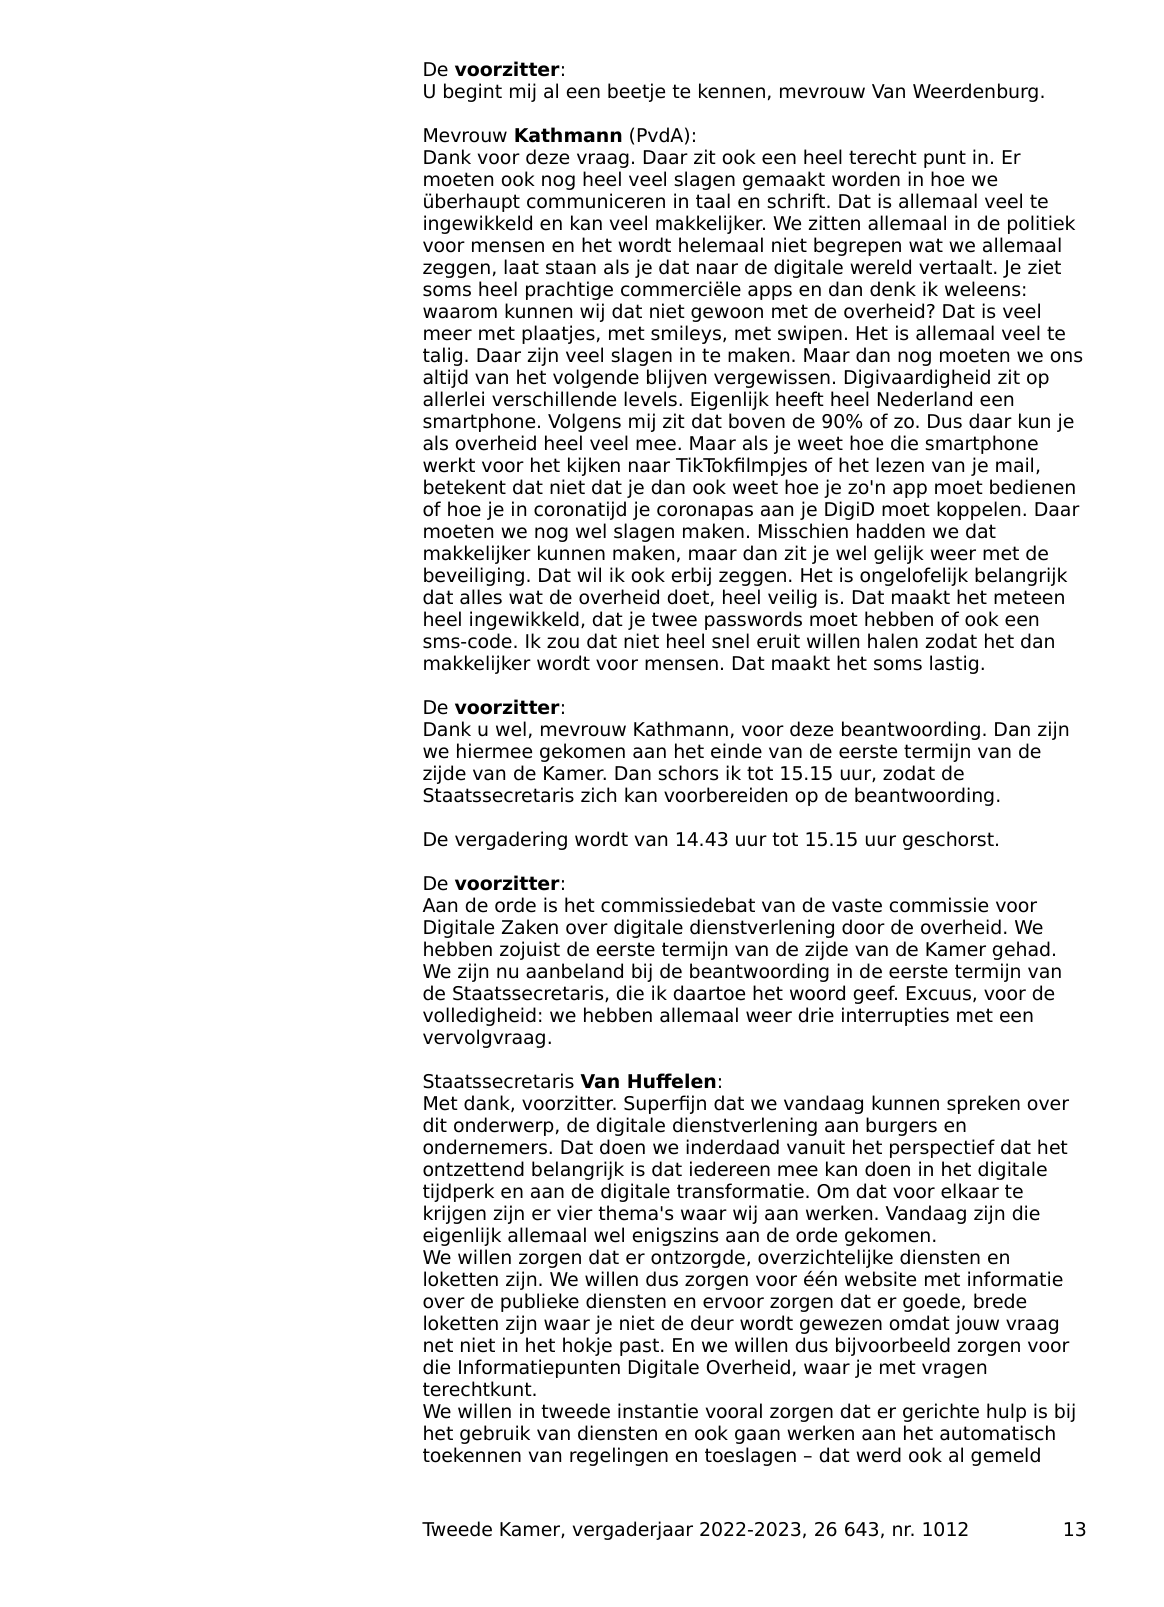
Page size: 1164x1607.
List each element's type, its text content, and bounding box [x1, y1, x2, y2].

text U begint mij al een beetje te kennen, mevrouw Van Weerdenburg. [422, 81, 1087, 103]
text Staatssecretaris Van Huffelen: [422, 1071, 1087, 1093]
text Dank voor deze vraag. Daar zit ook een heel terecht punt in. Er moeten ook nog heel veel slagen gemaakt worden in hoe we überhaupt communiceren in taal en schrift. Dat is allemaal veel te ingewikkeld en kan veel makkelijker. We zitten allemaal in de politiek voor mensen en het wordt helemaal niet begrepen wat we allemaal zeggen, laat staan als je dat naar de digitale wereld vertaalt. Je ziet soms heel prachtige commerciële apps en dan denk ik weleens: waarom kunnen wij dat niet gewoon met de overheid? Dat is veel meer met plaatjes, met smileys, met swipen. Het is allemaal veel te talig. Daar zijn veel slagen in te maken. Maar dan nog moeten we ons altijd van het volgende blijven vergewissen. Digivaardigheid zit op allerlei verschillende levels. Eigenlijk heeft heel Nederland een smartphone. Volgens mij zit dat boven de 90% of zo. Dus daar kun je als overheid heel veel mee. Maar als je weet hoe die smartphone werkt voor het kijken naar TikTokfilmpjes of het lezen van je mail, betekent dat niet dat je dan ook weet hoe je zo'n app moet bedienen of hoe je in coronatijd je coronapas aan je DigiD moet koppelen. Daar moeten we nog wel slagen maken. Misschien hadden we dat makkelijker kunnen maken, maar dan zit je wel gelijk weer met de beveiliging. Dat wil ik ook erbij zeggen. Het is ongelofelijk belangrijk dat alles wat de overheid doet, heel veilig is. Dat maakt het meteen heel ingewikkeld, dat je twee passwords moet hebben of ook een sms-code. Ik zou dat niet heel snel eruit willen halen zodat het dan makkelijker wordt voor mensen. Dat maakt het soms lastig. [422, 147, 1087, 675]
text We willen zorgen dat er ontzorgde, overzichtelijke diensten en loketten zijn. We willen dus zorgen voor één website met informatie over de publieke diensten en ervoor zorgen dat er goede, brede loketten zijn waar je niet de deur wordt gewezen omdat jouw vraag net niet in het hokje past. En we willen dus bijvoorbeeld zorgen voor die Informatiepunten Digitale Overheid, waar je met vragen terechtkunt. [422, 1247, 1087, 1401]
text De vergadering wordt van 14.43 uur tot 15.15 uur geschorst. [422, 829, 1087, 851]
text Met dank, voorzitter. Superfijn dat we vandaag kunnen spreken over dit onderwerp, de digitale dienstverlening aan burgers en ondernemers. Dat doen we inderdaad vanuit het perspectief dat het ontzettend belangrijk is dat iedereen mee kan doen in het digitale tijdperk en aan de digitale transformatie. Om dat voor elkaar te krijgen zijn er vier thema's waar wij aan werken. Vandaag zijn die eigenlijk allemaal wel enigszins aan de orde gekomen. [422, 1093, 1087, 1247]
text De voorzitter: [422, 59, 1087, 81]
text De voorzitter: [422, 873, 1087, 895]
text We willen in tweede instantie vooral zorgen dat er gerichte hulp is bij het gebruik van diensten en ook gaan werken aan het automatisch toekennen van regelingen en toeslagen – dat werd ook al gemeld [422, 1401, 1087, 1467]
text De voorzitter: [422, 697, 1087, 719]
text Aan de orde is het commissiedebat van de vaste commissie voor Digitale Zaken over digitale dienstverlening door de overheid. We hebben zojuist de eerste termijn van de zijde van de Kamer gehad. We zijn nu aanbeland bij de beantwoording in de eerste termijn van de Staatssecretaris, die ik daartoe het woord geef. Excuus, voor de volledigheid: we hebben allemaal weer drie interrupties met een vervolgvraag. [422, 895, 1087, 1049]
text Mevrouw Kathmann (PvdA): [422, 125, 1087, 147]
text Dank u wel, mevrouw Kathmann, voor deze beantwoording. Dan zijn we hiermee gekomen aan het einde van de eerste termijn van de zijde van de Kamer. Dan schors ik tot 15.15 uur, zodat de Staatssecretaris zich kan voorbereiden op de beantwoording. [422, 719, 1087, 807]
